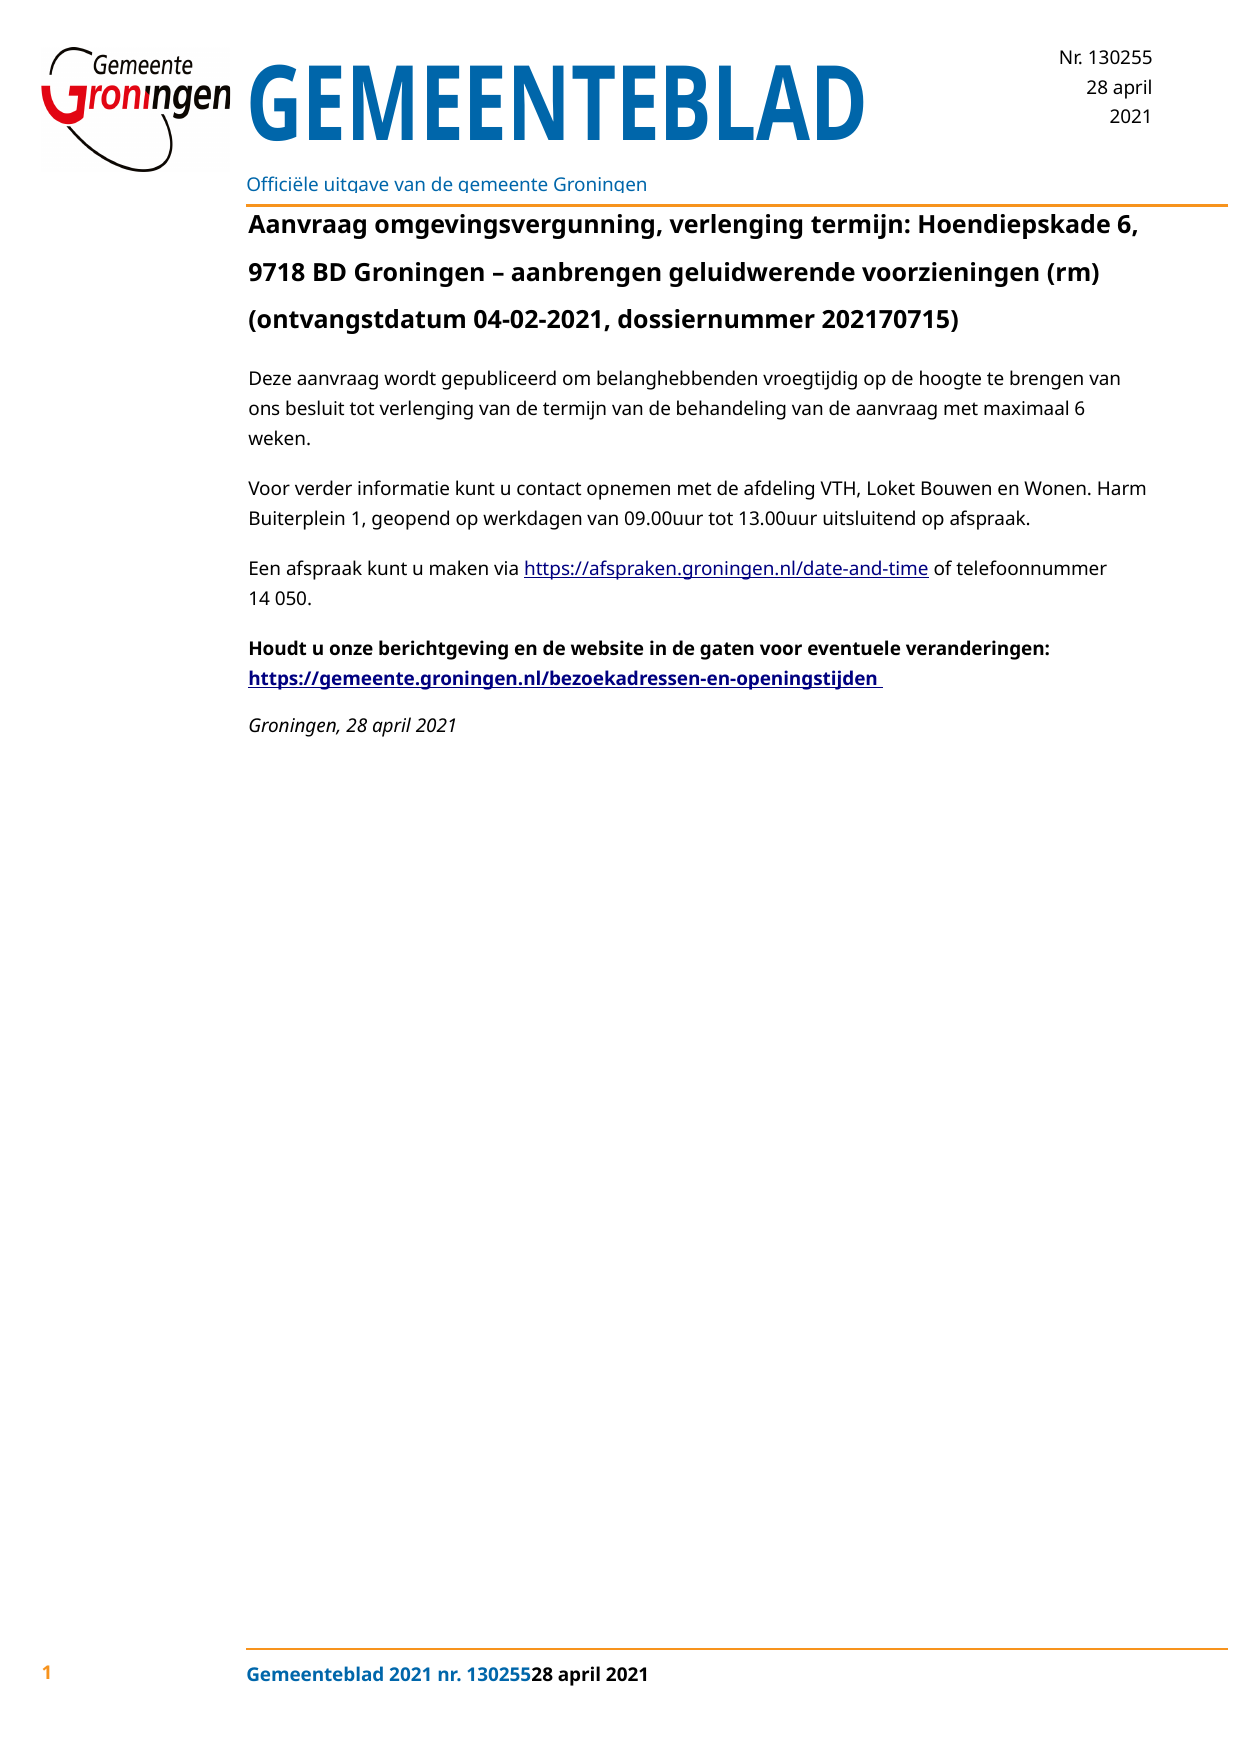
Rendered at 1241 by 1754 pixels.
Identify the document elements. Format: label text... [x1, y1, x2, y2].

text Houdt u onze berichtgeving en de website in de gaten voor eventuele veranderingen: https://gemeente.groningen.nl/bezoekadressen-en-openingstijden [248, 635, 1152, 690]
text Aanvraag omgevingsvergunning, verlenging termijn: Hoendiepskade 6, 9718 BD Groningen – aanbrengen geluidwerende voorzieningen (rm) (ontvangstdatum 04-02-2021, dossiernummer 202170715) [248, 207, 1152, 336]
text Voor verder informatie kunt u contact opnemen met de afdeling VTH, Loket Bouwen en Wonen. Harm Buiterplein 1, geopend op werkdagen van 09.00uur tot 13.00uur uitsluitend op afspraak. [248, 475, 1152, 530]
picture [41, 47, 231, 172]
text Een afspraak kunt u maken via https://afspraken.groningen.nl/date-and-time of telefoonnummer 14 050. [248, 555, 1152, 610]
text Groningen, 28 april 2021 [248, 712, 1152, 738]
text Deze aanvraag wordt gepubliceerd om belanghebbenden vroegtijdig op de hoogte te brengen van ons besluit tot verlenging van de termijn van de behandeling van de aanvraag met maximaal 6 weken. [248, 366, 1152, 450]
